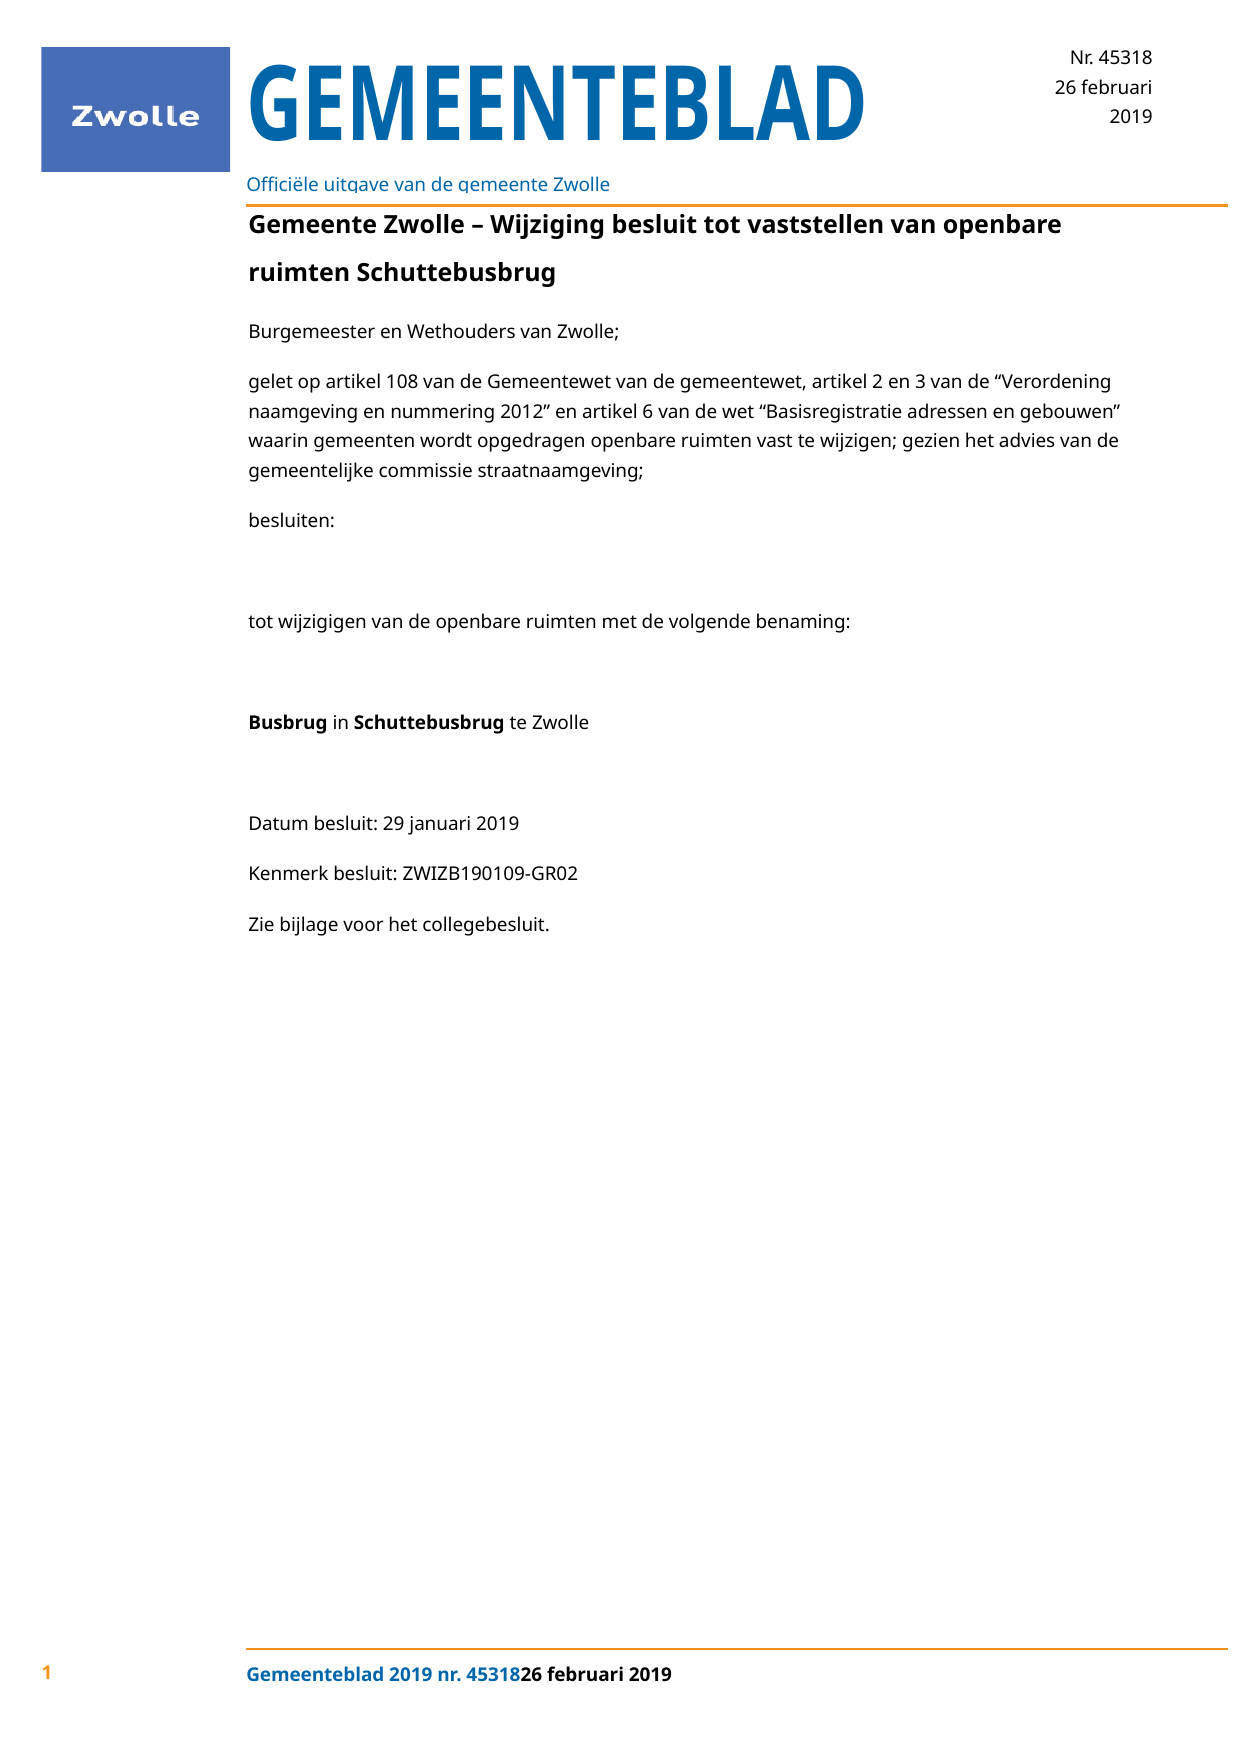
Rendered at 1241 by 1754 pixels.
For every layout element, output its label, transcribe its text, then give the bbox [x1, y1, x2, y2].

text gelet op artikel 108 van de Gemeentewet van de gemeentewet, artikel 2 en 3 van de “Verordening naamgeving en nummering 2012” en artikel 6 van de wet “Basisregistratie adressen en gebouwen” waarin gemeenten wordt opgedragen openbare ruimten vast te wijzigen; gezien het advies van de gemeentelijke commissie straatnaamgeving; [248, 368, 1152, 483]
picture [41, 47, 231, 172]
text tot wijzigigen van de openbare ruimten met de volgende benaming: [248, 608, 1152, 634]
text Burgemeester en Wethouders van Zwolle; [248, 318, 1152, 344]
text Gemeente Zwolle – Wijziging besluit tot vaststellen van openbare ruimten Schuttebusbrug [248, 207, 1152, 288]
text Datum besluit: 29 januari 2019 [248, 810, 1152, 836]
text besluiten: [248, 507, 1152, 533]
text Zie bijlage voor het collegebesluit. [248, 911, 1152, 937]
text Busbrug in Schuttebusbrug te Zwolle [248, 709, 1152, 735]
text Kenmerk besluit: ZWIZB190109-GR02 [248, 860, 1152, 886]
